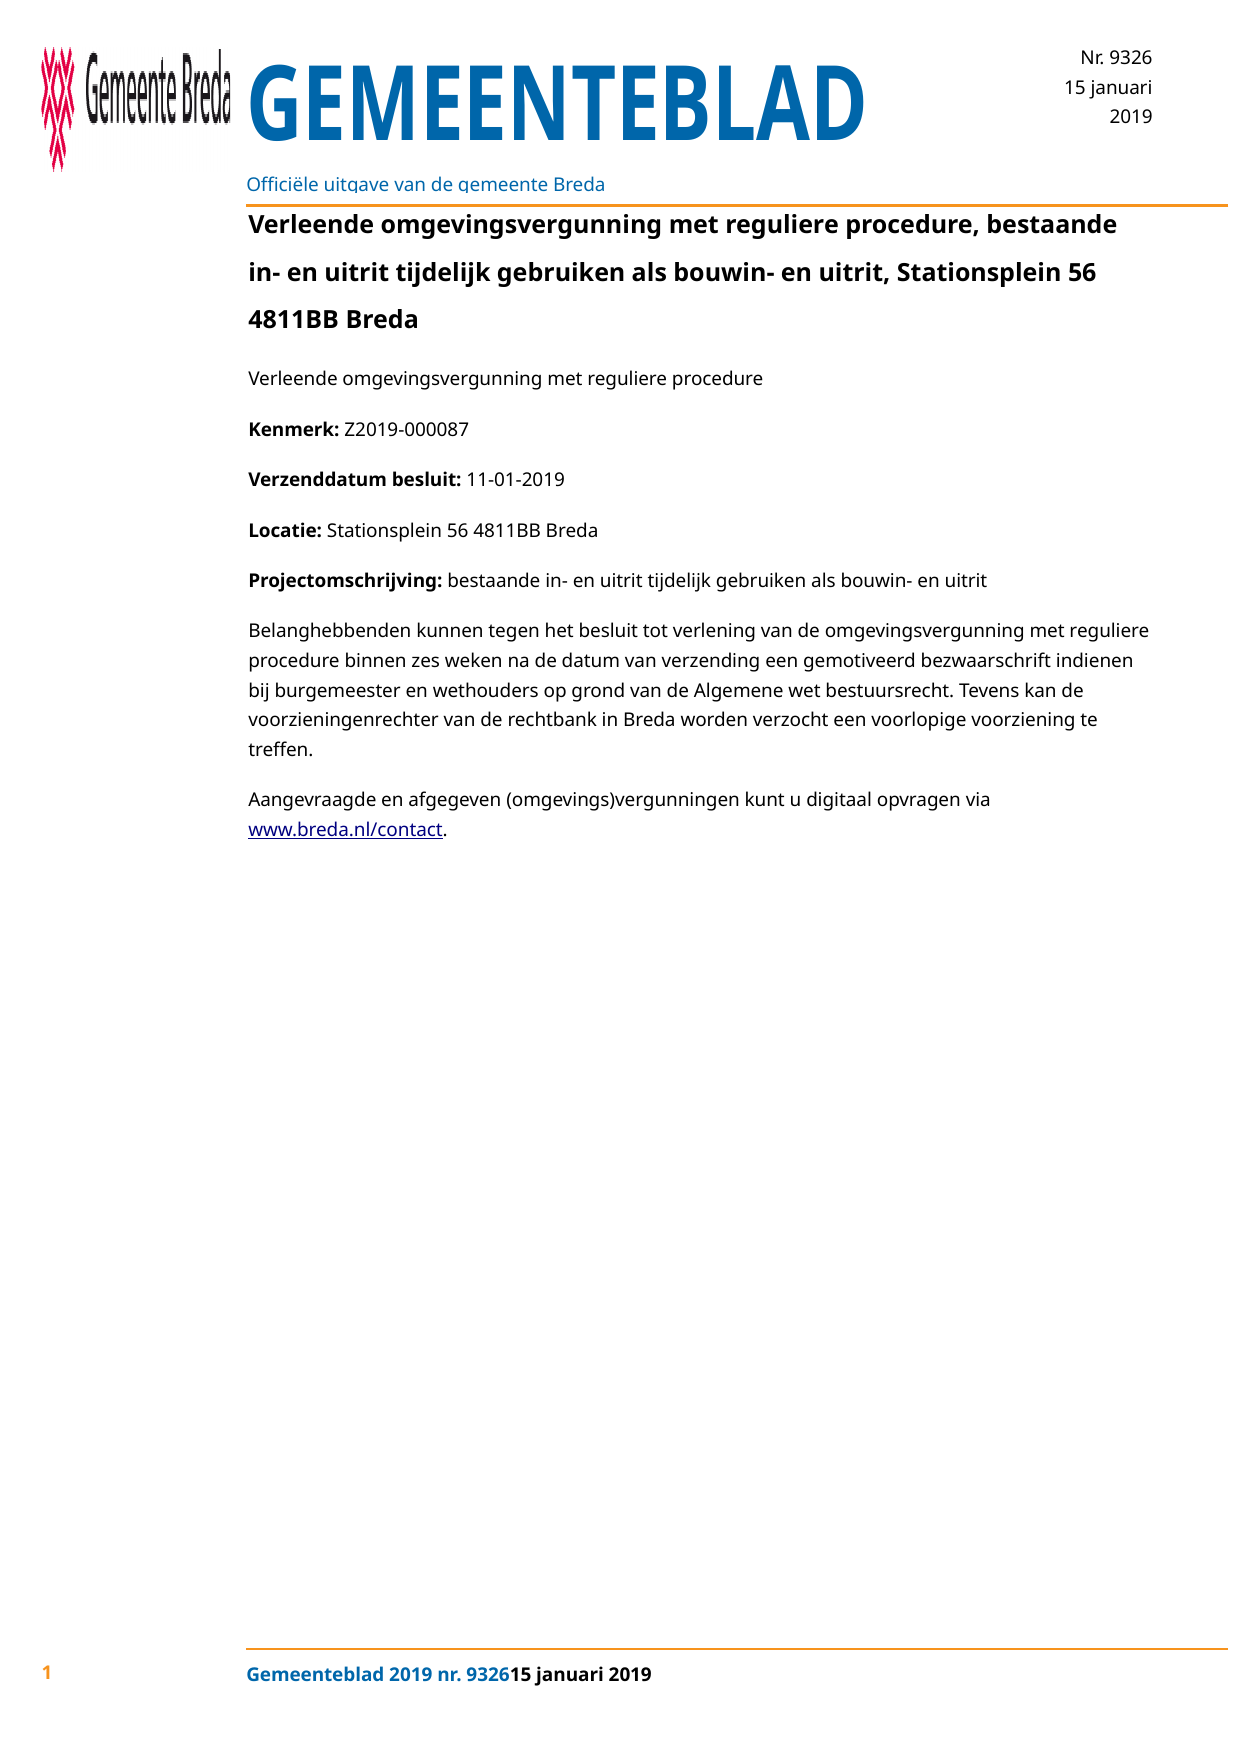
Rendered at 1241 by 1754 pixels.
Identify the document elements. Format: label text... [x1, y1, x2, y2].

text Verleende omgevingsvergunning met reguliere procedure [248, 366, 1152, 391]
text Aangevraagde en afgegeven (omgevings)vergunningen kunt u digitaal opvragen via www.breda.nl/contact. [248, 786, 1152, 842]
text Belanghebbenden kunnen tegen het besluit tot verlening van de omgevingsvergunning met reguliere procedure binnen zes weken na de datum van verzending een gemotiveerd bezwaarschrift indienen bij burgemeester en wethouders op grond van de Algemene wet bestuursrecht. Tevens kan de voorzieningenrechter van de rechtbank in Breda worden verzocht een voorlopige voorziening te treffen. [248, 618, 1152, 762]
text Locatie: Stationsplein 56 4811BB Breda [248, 517, 1152, 542]
text Kenmerk: Z2019-000087 [248, 416, 1152, 442]
text Projectomschrijving: bestaande in- en uitrit tijdelijk gebruiken als bouwin- en uitrit [248, 567, 1152, 593]
picture [41, 47, 231, 172]
text Verleende omgevingsvergunning met reguliere procedure, bestaande in- en uitrit tijdelijk gebruiken als bouwin- en uitrit, Stationsplein 56 4811BB Breda [248, 207, 1152, 336]
text Verzenddatum besluit: 11-01-2019 [248, 466, 1152, 492]
